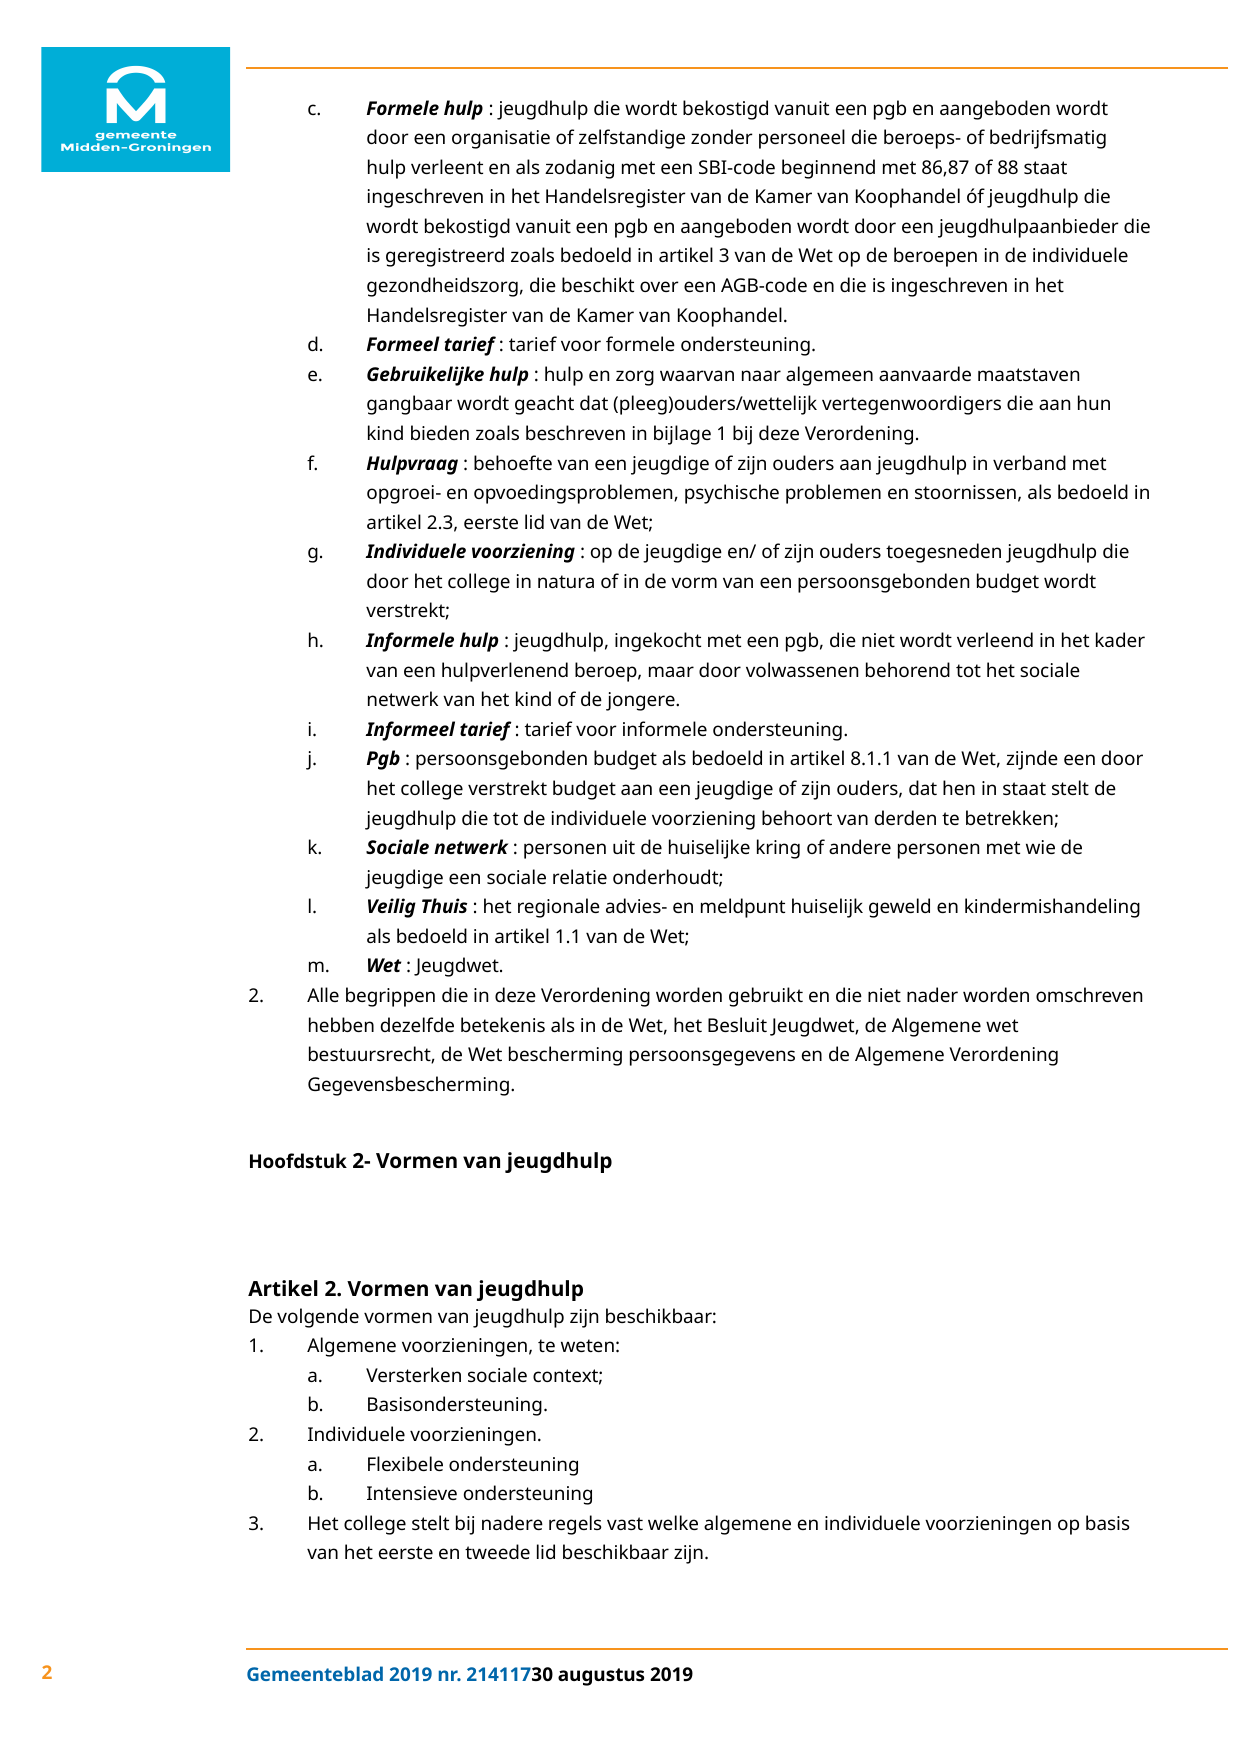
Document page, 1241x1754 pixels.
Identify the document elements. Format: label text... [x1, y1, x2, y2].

list Individuele voorzieningen. [248, 1421, 1152, 1447]
list Individuele voorziening : op de jeugdige en/ of zijn ouders toegesneden jeugdhulp die door het college in natura of in de vorm van een persoonsgebonden budget wordt verstrekt; [307, 538, 1152, 623]
text Hoofdstuk 2- Vormen van jeugdhulp [248, 1146, 1152, 1175]
list Veilig Thuis : het regionale advies- en meldpunt huiselijk geweld en kindermishandeling als bedoeld in artikel 1.1 van de Wet; [307, 893, 1152, 949]
list Algemene voorzieningen, te weten: [248, 1332, 1152, 1358]
list Formele hulp : jeugdhulp die wordt bekostigd vanuit een pgb en aangeboden wordt door een organisatie of zelfstandige zonder personeel die beroeps- of bedrijfsmatig hulp verleent en als zodanig met een SBI-code beginnend met 86,87 of 88 staat ingeschreven in het Handelsregister van de Kamer van Koophandel óf jeugdhulp die wordt bekostigd vanuit een pgb en aangeboden wordt door een jeugdhulpaanbieder die is geregistreerd zoals bedoeld in artikel 3 van de Wet op de beroepen in de individuele gezondheidszorg, die beschikt over een AGB-code en die is ingeschreven in het Handelsregister van de Kamer van Koophandel. [307, 95, 1152, 328]
list Informeel tarief : tarief voor informele ondersteuning. [307, 716, 1152, 742]
picture [108, 66, 164, 82]
list Wet : Jeugdwet. [307, 953, 1152, 978]
list Basisondersteuning. [307, 1392, 1152, 1417]
list Hulpvraag : behoefte van een jeugdige of zijn ouders aan jeugdhulp in verband met opgroei- en opvoedingsproblemen, psychische problemen en stoornissen, als bedoeld in artikel 2.3, eerste lid van de Wet; [307, 450, 1152, 535]
list Formeel tarief : tarief voor formele ondersteuning. [307, 331, 1152, 357]
list Gebruikelijke hulp : hulp en zorg waarvan naar algemeen aanvaarde maatstaven gangbaar wordt geacht dat (pleeg)ouders/wettelijk vertegenwoordigers die aan hun kind bieden zoals beschreven in bijlage 1 bij deze Verordening. [307, 361, 1152, 446]
picture [107, 89, 165, 122]
list Intensieve ondersteuning [307, 1480, 1152, 1506]
list Flexibele ondersteuning [307, 1451, 1152, 1476]
text De volgende vormen van jeugdhulp zijn beschikbaar: [248, 1303, 1152, 1328]
list Sociale netwerk : personen uit de huiselijke kring of andere personen met wie de jeugdige een sociale relatie onderhoudt; [307, 834, 1152, 890]
list Alle begrippen die in deze Verordening worden gebruikt en die niet nader worden omschreven hebben dezelfde betekenis als in de Wet, het Besluit Jeugdwet, de Algemene wet bestuursrecht, de Wet bescherming persoonsgegevens en de Algemene Verordening Gegevensbescherming. [248, 982, 1152, 1097]
list Pgb : persoonsgebonden budget als bedoeld in artikel 8.1.1 van de Wet, zijnde een door het college verstrekt budget aan een jeugdige of zijn ouders, dat hen in staat stelt de jeugdhulp die tot de individuele voorziening behoort van derden te betrekken; [307, 746, 1152, 831]
picture [184, 146, 190, 153]
list Informele hulp : jeugdhulp, ingekocht met een pgb, die niet wordt verleend in het kader van een hulpverlenend beroep, maar door volwassenen behorend tot het sociale netwerk van het kind of de jongere. [307, 627, 1152, 712]
list Het college stelt bij nadere regels vast welke algemene en individuele voorzieningen op basis van het eerste en tweede lid beschikbaar zijn. [248, 1510, 1152, 1565]
list Versterken sociale context; [307, 1362, 1152, 1388]
text Artikel 2. Vormen van jeugdhulp [248, 1274, 1152, 1303]
